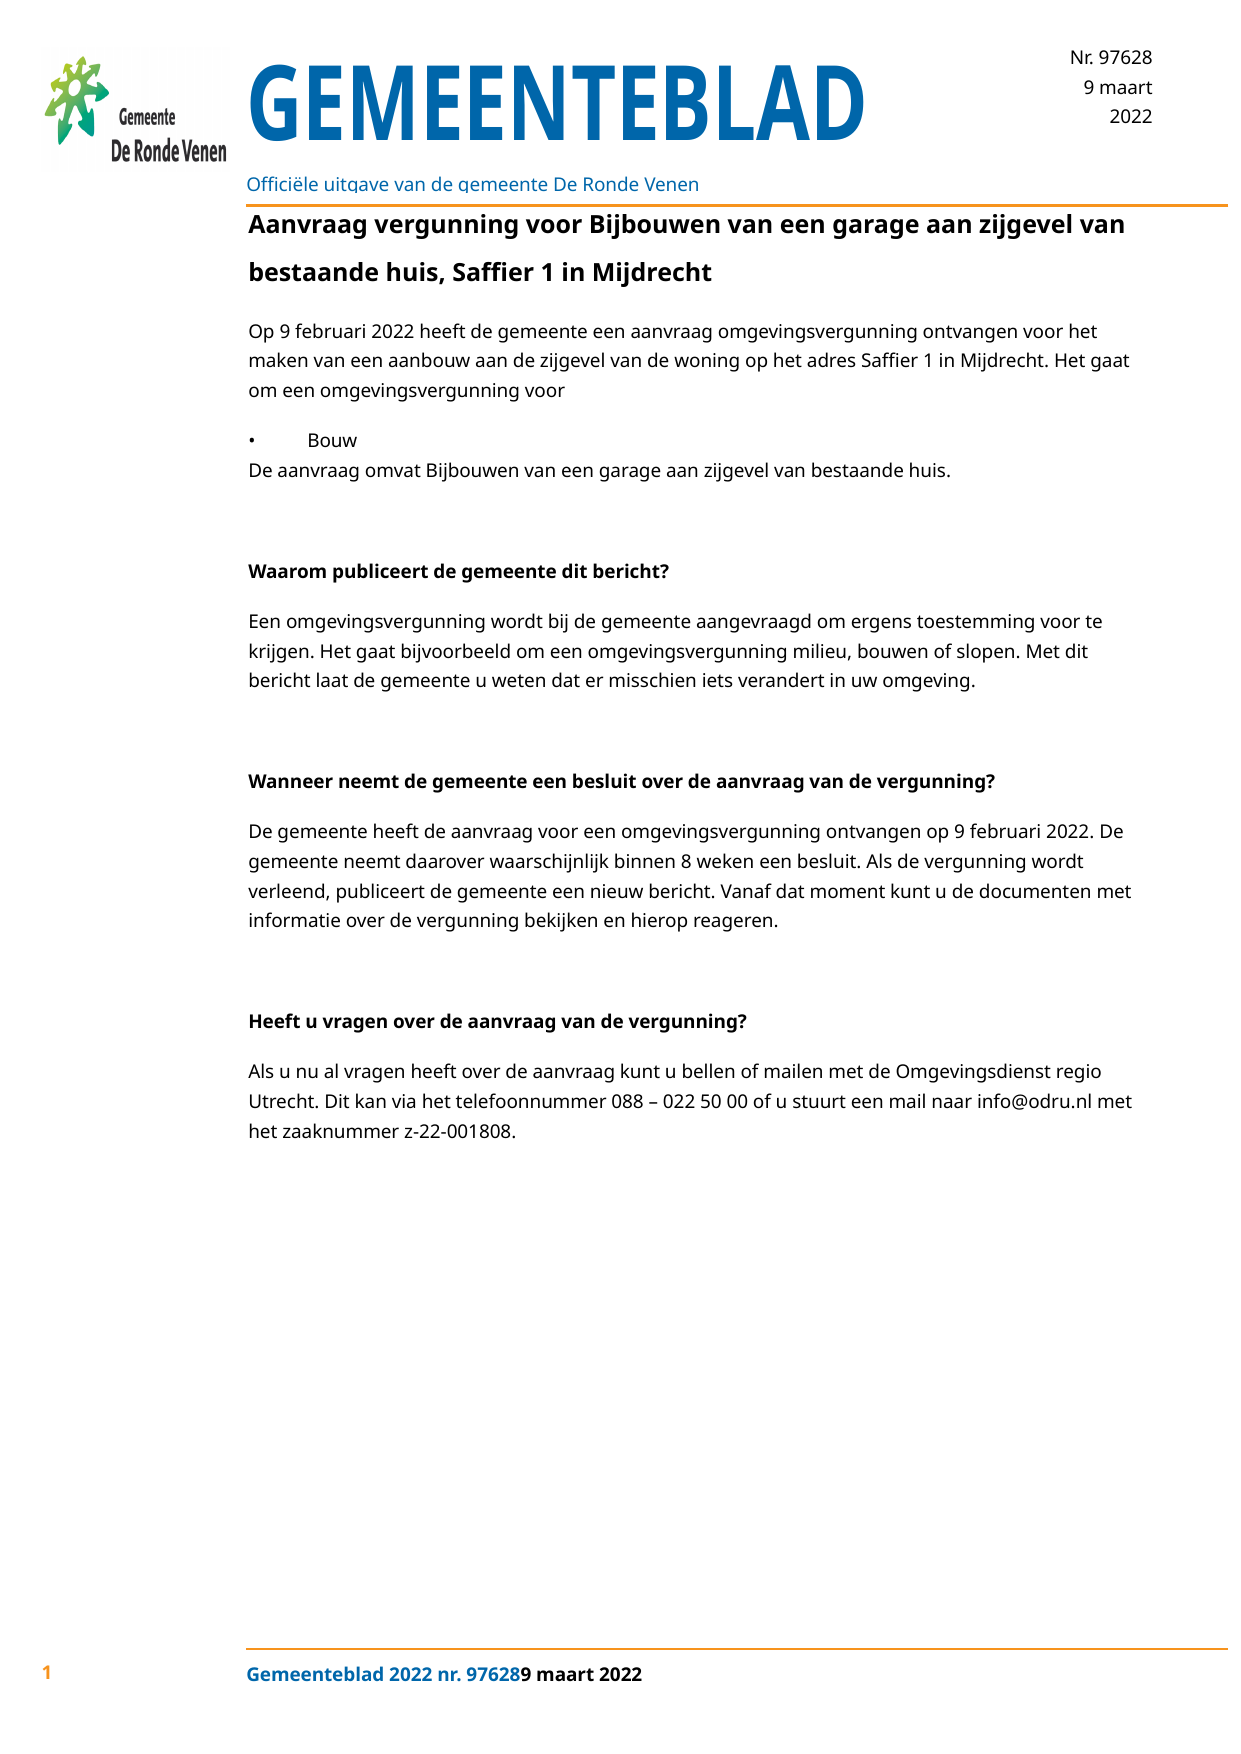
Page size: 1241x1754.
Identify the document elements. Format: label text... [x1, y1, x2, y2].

picture [41, 47, 231, 172]
text De gemeente heeft de aanvraag voor een omgevingsvergunning ontvangen op 9 februari 2022. De gemeente neemt daarover waarschijnlijk binnen 8 weken een besluit. Als de vergunning wordt verleend, publiceert de gemeente een nieuw bericht. Vanaf dat moment kunt u de documenten met informatie over de vergunning bekijken en hierop reageren. [248, 819, 1152, 933]
text Op 9 februari 2022 heeft de gemeente een aanvraag omgevingsvergunning ontvangen voor het maken van een aanbouw aan de zijgevel van de woning op het adres Saffier 1 in Mijdrecht. Het gaat om een omgevingsvergunning voor [248, 318, 1152, 403]
text Wanneer neemt de gemeente een besluit over de aanvraag van de vergunning? [248, 768, 1152, 794]
list Bouw [248, 427, 1152, 453]
text De aanvraag omvat Bijbouwen van een garage aan zijgevel van bestaande huis. [248, 457, 1152, 483]
text Als u nu al vragen heeft over de aanvraag kunt u bellen of mailen met de Omgevingsdienst regio Utrecht. Dit kan via het telefoonnummer 088 – 022 50 00 of u stuurt een mail naar info@odru.nl met het zaaknummer z-22-001808. [248, 1059, 1152, 1144]
text Aanvraag vergunning voor Bijbouwen van een garage aan zijgevel van bestaande huis, Saffier 1 in Mijdrecht [248, 207, 1152, 288]
text Heeft u vragen over de aanvraag van de vergunning? [248, 1008, 1152, 1034]
text Een omgevingsvergunning wordt bij de gemeente aangevraagd om ergens toestemming voor te krijgen. Het gaat bijvoorbeeld om een omgevingsvergunning milieu, bouwen of slopen. Met dit bericht laat de gemeente u weten dat er misschien iets verandert in uw omgeving. [248, 608, 1152, 693]
text Waarom publiceert de gemeente dit bericht? [248, 558, 1152, 584]
